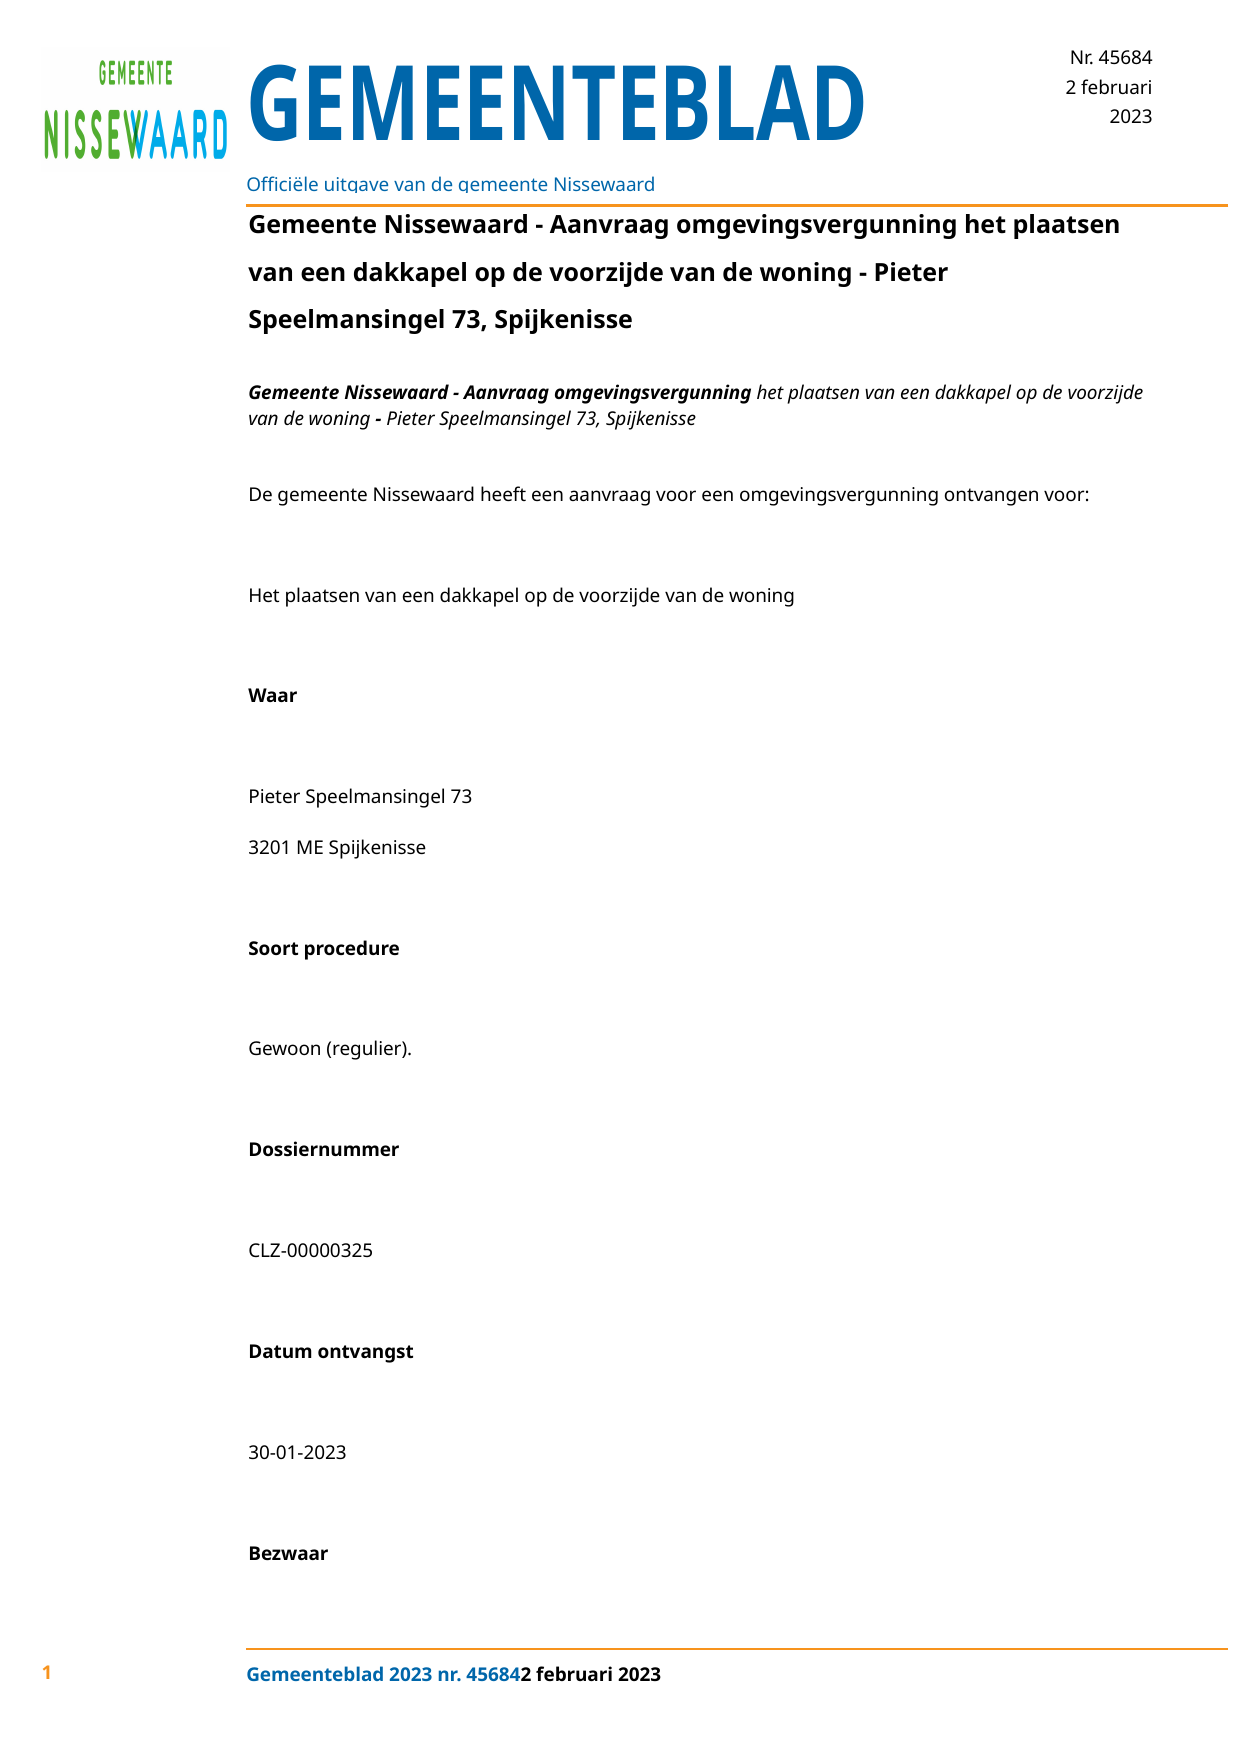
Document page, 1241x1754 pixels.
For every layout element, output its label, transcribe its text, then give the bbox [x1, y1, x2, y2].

text Gewoon (regulier). [248, 1036, 1152, 1061]
text CLZ-00000325 [248, 1237, 1152, 1263]
text Soort procedure [248, 935, 1152, 960]
text Datum ontvangst [248, 1338, 1152, 1364]
text Dossiernummer [248, 1136, 1152, 1162]
text 3201 ME Spijkenisse [248, 834, 1152, 859]
text Waar [248, 683, 1152, 708]
text Het plaatsen van een dakkapel op de voorzijde van de woning [248, 582, 1152, 607]
text Bezwaar [248, 1540, 1152, 1565]
text 30-01-2023 [248, 1439, 1152, 1464]
text Gemeente Nissewaard - Aanvraag omgevingsvergunning het plaatsen van een dakkapel op de voorzijde van de woning - Pieter Speelmansingel 73, Spijkenisse [248, 207, 1152, 336]
text Gemeente Nissewaard - Aanvraag omgevingsvergunning het plaatsen van een dakkapel op de voorzijde van de woning - Pieter Speelmansingel 73, Spijkenisse [248, 379, 1152, 431]
text De gemeente Nissewaard heeft een aanvraag voor een omgevingsvergunning ontvangen voor: [248, 481, 1152, 507]
text Pieter Speelmansingel 73 [248, 783, 1152, 809]
picture [41, 47, 231, 172]
